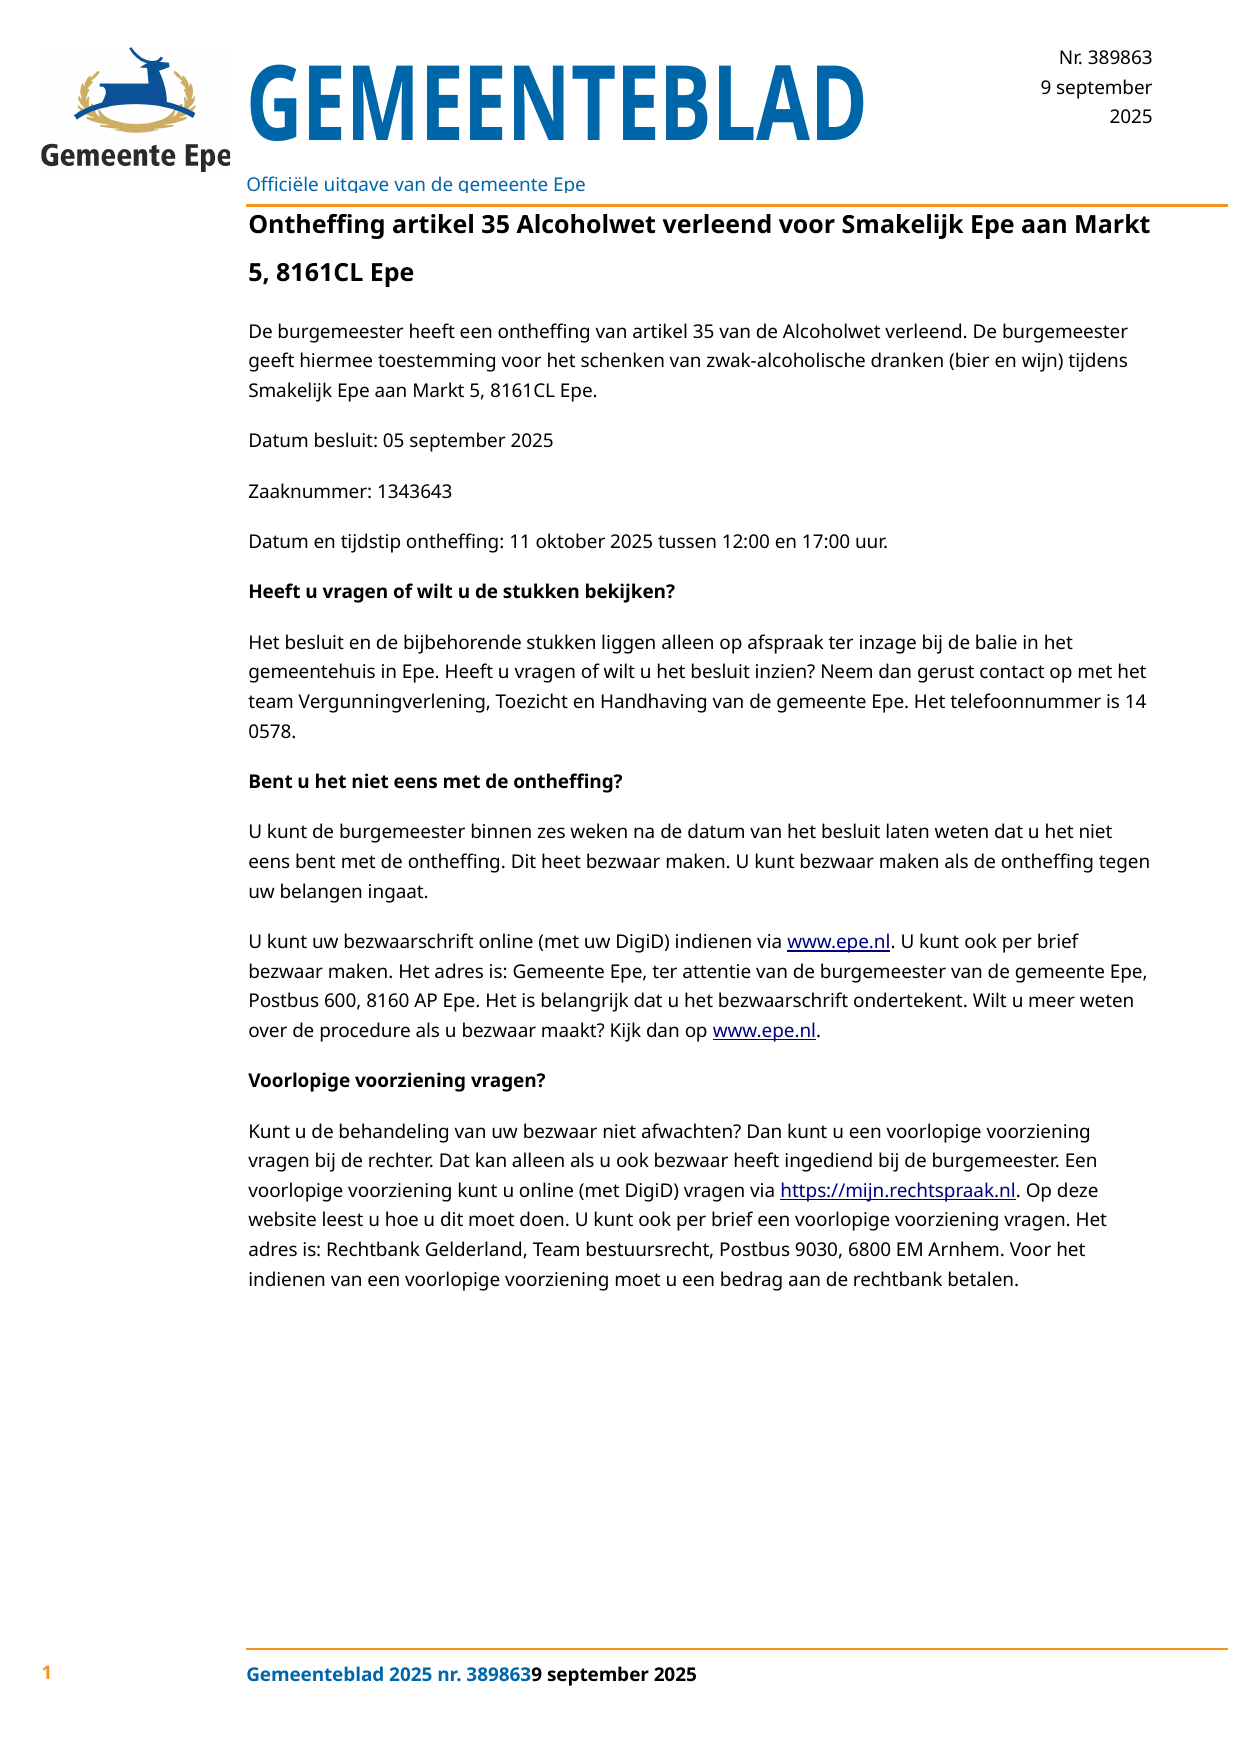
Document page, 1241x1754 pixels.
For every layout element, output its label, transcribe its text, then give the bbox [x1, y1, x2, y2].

text Het besluit en de bijbehorende stukken liggen alleen op afspraak ter inzage bij de balie in het gemeentehuis in Epe. Heeft u vragen of wilt u het besluit inzien? Neem dan gerust contact op met het team Vergunningverlening, Toezicht en Handhaving van de gemeente Epe. Het telefoonnummer is 14 0578. [248, 629, 1152, 744]
text Bent u het niet eens met de ontheffing? [248, 768, 1152, 794]
text U kunt de burgemeester binnen zes weken na de datum van het besluit laten weten dat u het niet eens bent met de ontheffing. Dit heet bezwaar maken. U kunt bezwaar maken als de ontheffing tegen uw belangen ingaat. [248, 819, 1152, 904]
text Kunt u de behandeling van uw bezwaar niet afwachten? Dan kunt u een voorlopige voorziening vragen bij de rechter. Dat kan alleen als u ook bezwaar heeft ingediend bij de burgemeester. Een voorlopige voorziening kunt u online (met DigiD) vragen via https://mijn.rechtspraak.nl. Op deze website leest u hoe u dit moet doen. U kunt ook per brief een voorlopige voorziening vragen. Het adres is: Rechtbank Gelderland, Team bestuursrecht, Postbus 9030, 6800 EM Arnhem. Voor het indienen van een voorlopige voorziening moet u een bedrag aan de rechtbank betalen. [248, 1118, 1152, 1292]
text De burgemeester heeft een ontheffing van artikel 35 van de Alcoholwet verleend. De burgemeester geeft hiermee toestemming voor het schenken van zwak-alcoholische dranken (bier en wijn) tijdens Smakelijk Epe aan Markt 5, 8161CL Epe. [248, 318, 1152, 403]
text Ontheffing artikel 35 Alcoholwet verleend voor Smakelijk Epe aan Markt 5, 8161CL Epe [248, 207, 1152, 288]
text Datum besluit: 05 september 2025 [248, 427, 1152, 453]
text Datum en tijdstip ontheffing: 11 oktober 2025 tussen 12:00 en 17:00 uur. [248, 528, 1152, 554]
text Heeft u vragen of wilt u de stukken bekijken? [248, 579, 1152, 604]
text U kunt uw bezwaarschrift online (met uw DigiD) indienen via www.epe.nl. U kunt ook per brief bezwaar maken. Het adres is: Gemeente Epe, ter attentie van de burgemeester van de gemeente Epe, Postbus 600, 8160 AP Epe. Het is belangrijk dat u het bezwaarschrift ondertekent. Wilt u meer weten over de procedure als u bezwaar maakt? Kijk dan op www.epe.nl. [248, 928, 1152, 1043]
picture [41, 47, 231, 172]
text Voorlopige voorziening vragen? [248, 1067, 1152, 1093]
text Zaaknummer: 1343643 [248, 478, 1152, 504]
